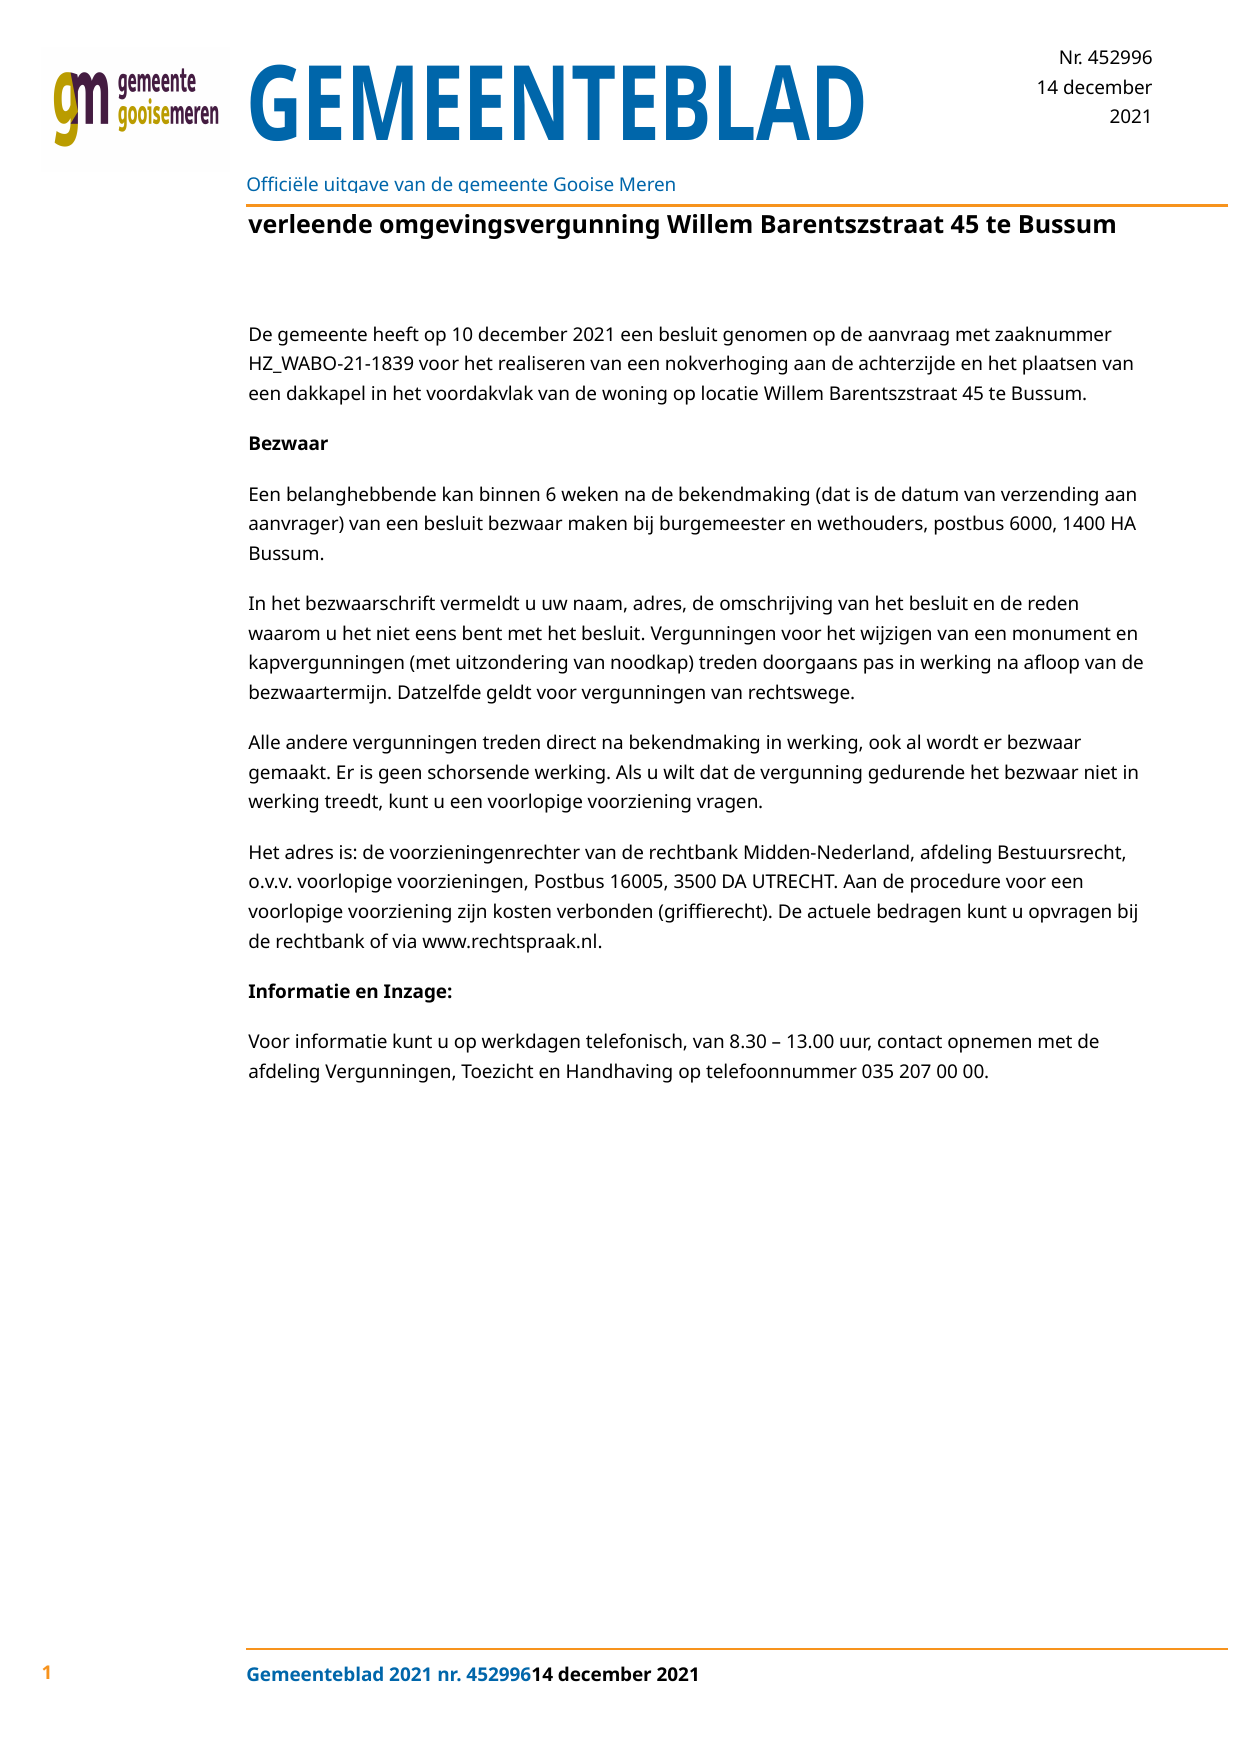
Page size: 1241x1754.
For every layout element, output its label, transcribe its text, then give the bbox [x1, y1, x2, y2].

text Alle andere vergunningen treden direct na bekendmaking in werking, ook al wordt er bezwaar gemaakt. Er is geen schorsende werking. Als u wilt dat de vergunning gedurende het bezwaar niet in werking treedt, kunt u een voorlopige voorziening vragen. [248, 729, 1152, 814]
picture [41, 47, 231, 172]
text De gemeente heeft op 10 december 2021 een besluit genomen op de aanvraag met zaaknummer HZ_WABO-21-1839 voor het realiseren van een nokverhoging aan de achterzijde en het plaatsen van een dakkapel in het voordakvlak van de woning op locatie Willem Barentszstraat 45 te Bussum. [248, 321, 1152, 406]
text In het bezwaarschrift vermeldt u uw naam, adres, de omschrijving van het besluit en de reden waarom u het niet eens bent met het besluit. Vergunningen voor het wijzigen van een monument en kapvergunningen (met uitzondering van noodkap) treden doorgaans pas in werking na afloop van de bezwaartermijn. Datzelfde geldt voor vergunningen van rechtswege. [248, 590, 1152, 705]
text Informatie en Inzage: [248, 978, 1152, 1004]
text Voor informatie kunt u op werkdagen telefonisch, van 8.30 – 13.00 uur, contact opnemen met de afdeling Vergunningen, Toezicht en Handhaving op telefoonnummer 035 207 00 00. [248, 1029, 1152, 1084]
text Een belanghebbende kan binnen 6 weken na de bekendmaking (dat is de datum van verzending aan aanvrager) van een besluit bezwaar maken bij burgemeester en wethouders, postbus 6000, 1400 HA Bussum. [248, 481, 1152, 566]
text verleende omgevingsvergunning Willem Barentszstraat 45 te Bussum [248, 207, 1152, 241]
text Het adres is: de voorzieningenrechter van de rechtbank Midden-Nederland, afdeling Bestuursrecht, o.v.v. voorlopige voorzieningen, Postbus 16005, 3500 DA UTRECHT. Aan de procedure voor een voorlopige voorziening zijn kosten verbonden (griffierecht). De actuele bedragen kunt u opvragen bij de rechtbank of via www.rechtspraak.nl. [248, 839, 1152, 953]
text Bezwaar [248, 430, 1152, 456]
